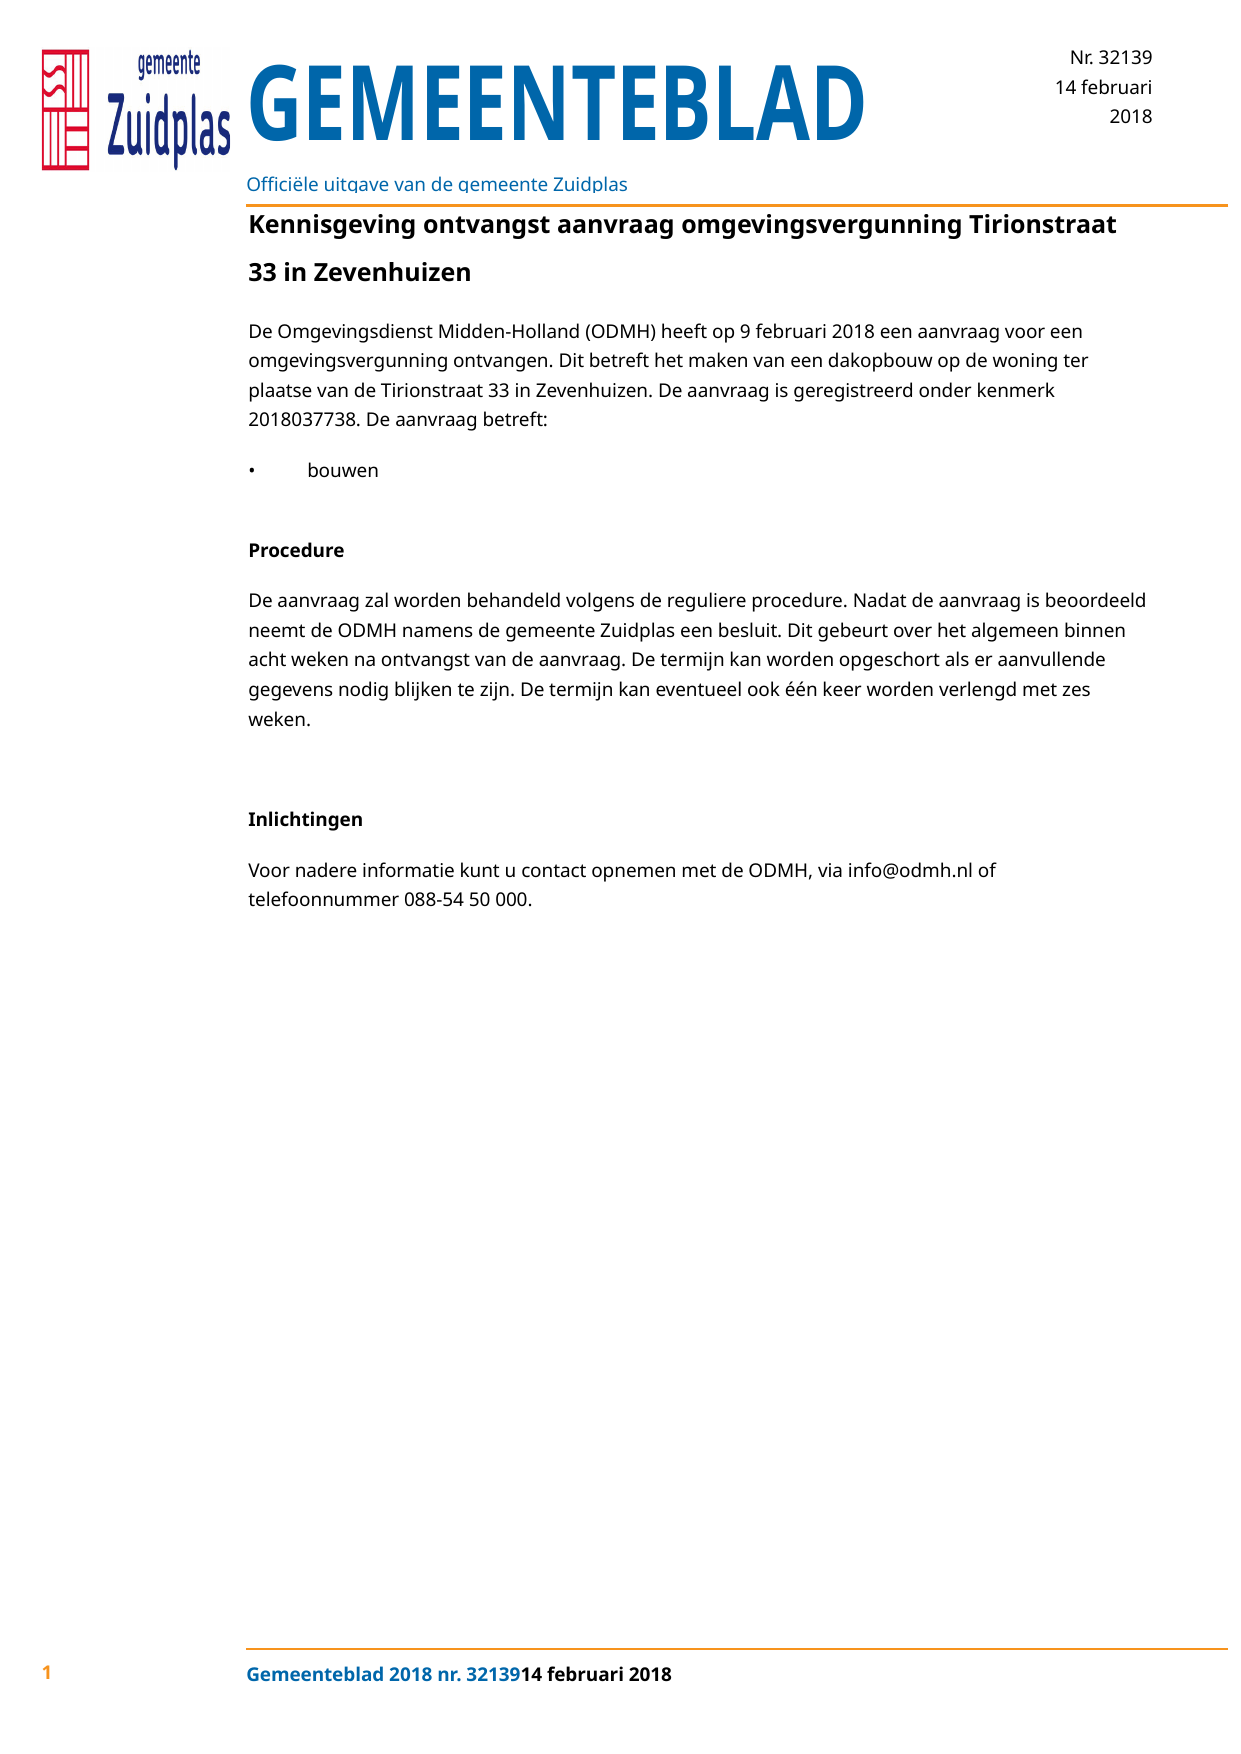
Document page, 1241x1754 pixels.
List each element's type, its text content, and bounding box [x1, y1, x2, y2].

text De aanvraag zal worden behandeld volgens de reguliere procedure. Nadat de aanvraag is beoordeeld neemt de ODMH namens de gemeente Zuidplas een besluit. Dit gebeurt over het algemeen binnen acht weken na ontvangst van de aanvraag. De termijn kan worden opgeschort als er aanvullende gegevens nodig blijken te zijn. De termijn kan eventueel ook één keer worden verlengd met zes weken. [248, 587, 1152, 732]
text Voor nadere informatie kunt u contact opnemen met de ODMH, via info@odmh.nl of telefoonnummer 088-54 50 000. [248, 857, 1152, 912]
text Inlichtingen [248, 807, 1152, 832]
text De Omgevingsdienst Midden-Holland (ODMH) heeft op 9 februari 2018 een aanvraag voor een omgevingsvergunning ontvangen. Dit betreft het maken van een dakopbouw op de woning ter plaatse van de Tirionstraat 33 in Zevenhuizen. De aanvraag is geregistreerd onder kenmerk 2018037738. De aanvraag betreft: [248, 318, 1152, 432]
text Kennisgeving ontvangst aanvraag omgevingsvergunning Tirionstraat 33 in Zevenhuizen [248, 207, 1152, 288]
text Procedure [248, 537, 1152, 563]
list bouwen [248, 457, 1152, 483]
picture [41, 47, 231, 172]
